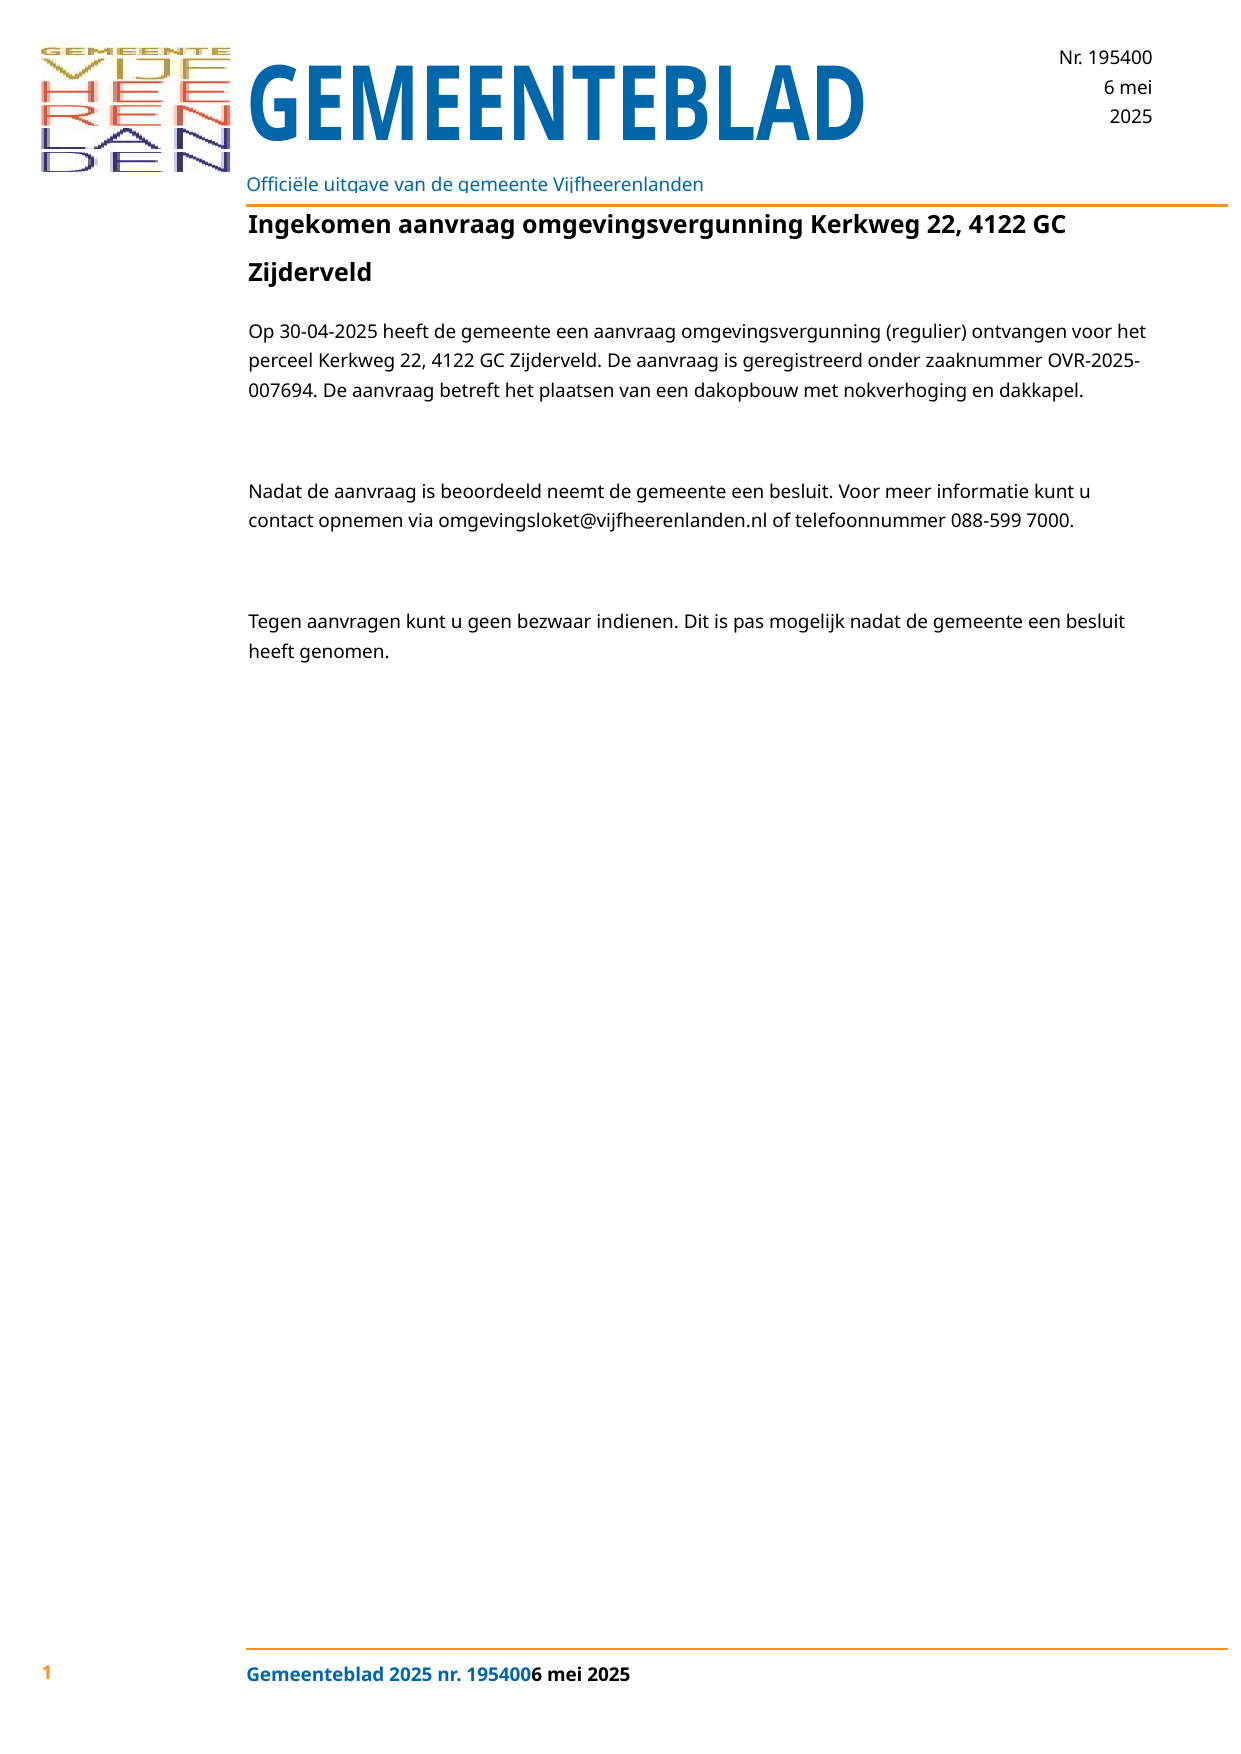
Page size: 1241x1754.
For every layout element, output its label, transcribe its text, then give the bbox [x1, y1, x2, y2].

text Tegen aanvragen kunt u geen bezwaar indienen. Dit is pas mogelijk nadat de gemeente een besluit heeft genomen. [248, 608, 1152, 664]
picture [41, 47, 231, 172]
text Op 30-04-2025 heeft de gemeente een aanvraag omgevingsvergunning (regulier) ontvangen voor het perceel Kerkweg 22, 4122 GC Zijderveld. De aanvraag is geregistreerd onder zaaknummer OVR-2025-007694. De aanvraag betreft het plaatsen van een dakopbouw met nokverhoging en dakkapel. [248, 318, 1152, 403]
text Ingekomen aanvraag omgevingsvergunning Kerkweg 22, 4122 GC Zijderveld [248, 207, 1152, 288]
text Nadat de aanvraag is beoordeeld neemt de gemeente een besluit. Voor meer informatie kunt u contact opnemen via omgevingsloket@vijfheerenlanden.nl of telefoonnummer 088-599 7000. [248, 478, 1152, 533]
